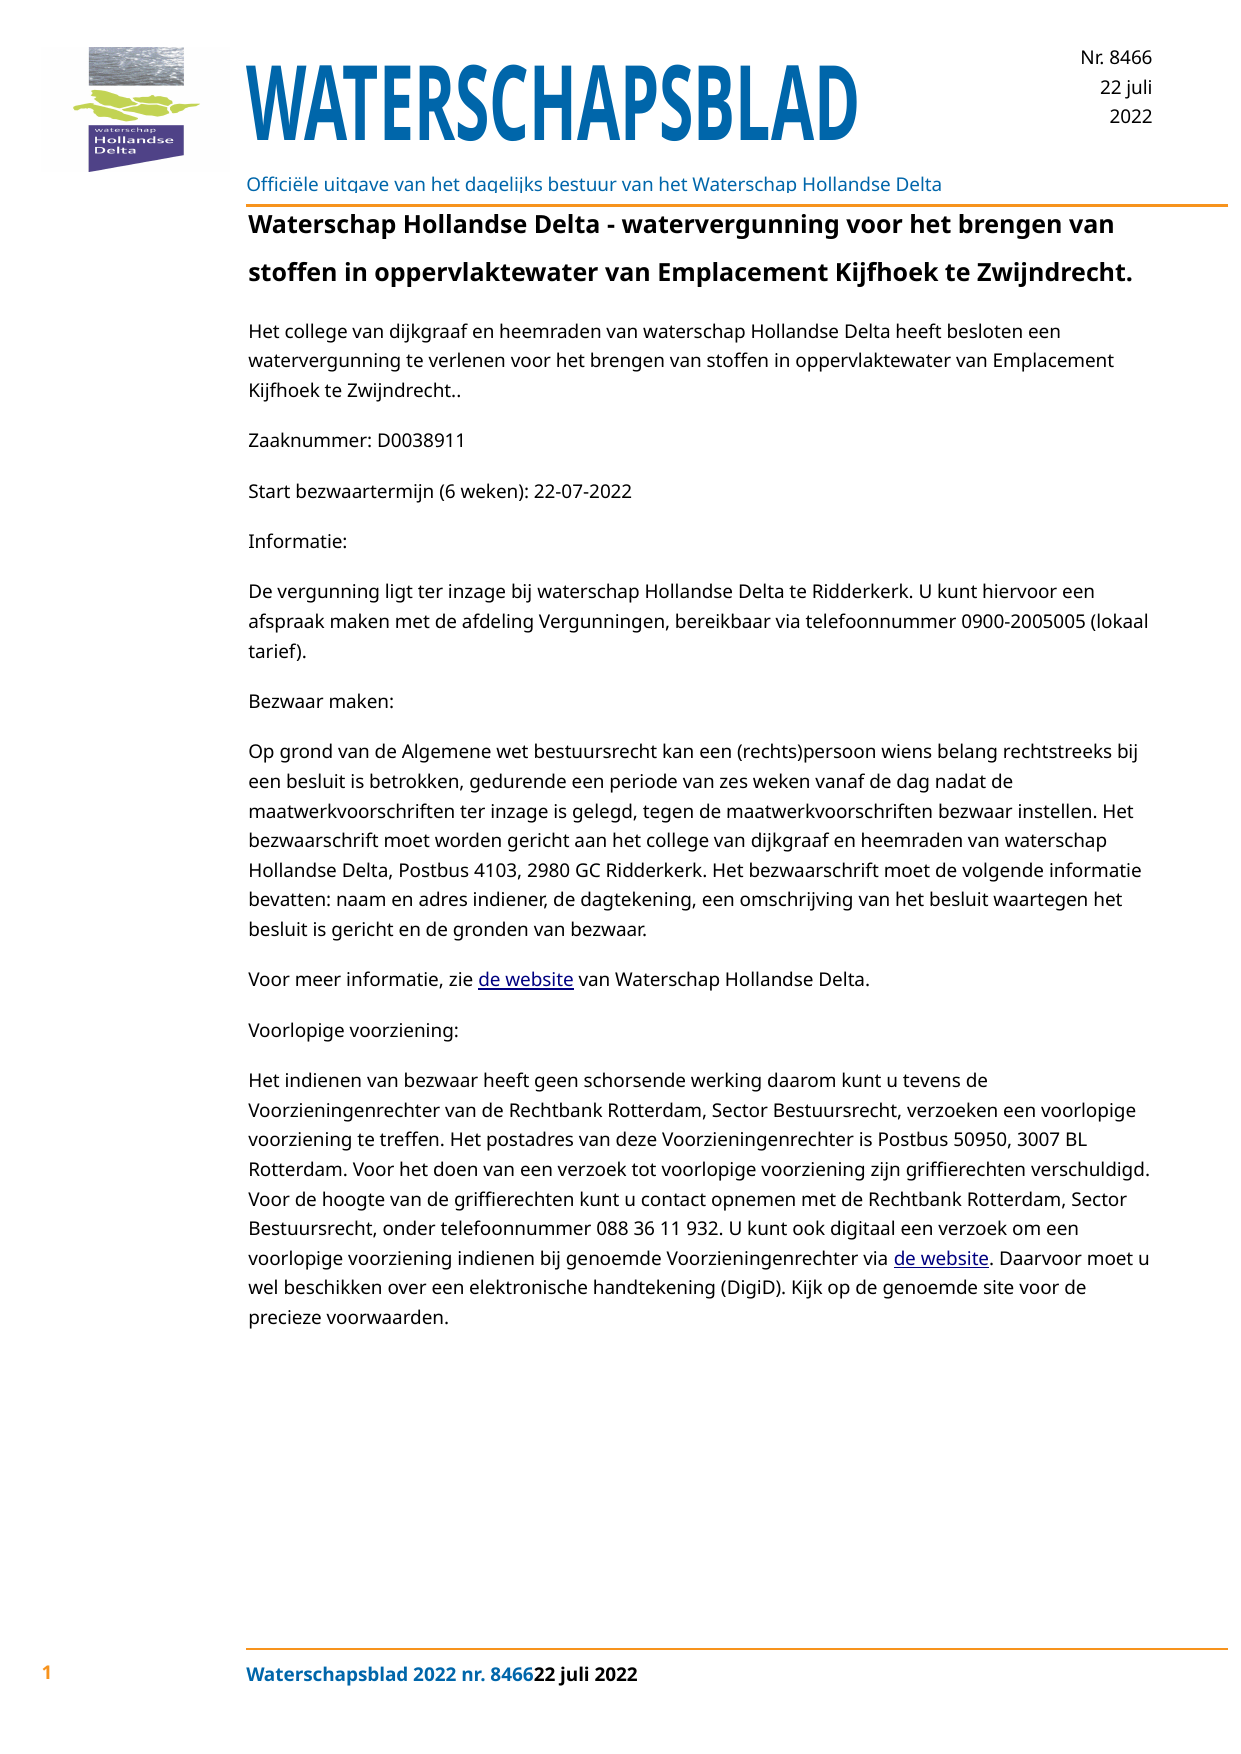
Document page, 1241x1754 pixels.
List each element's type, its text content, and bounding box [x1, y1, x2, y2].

text De vergunning ligt ter inzage bij waterschap Hollandse Delta te Ridderkerk. U kunt hiervoor een afspraak maken met de afdeling Vergunningen, bereikbaar via telefoonnummer 0900-2005005 (lokaal tarief). [248, 579, 1152, 664]
text Het college van dijkgraaf en heemraden van waterschap Hollandse Delta heeft besloten een watervergunning te verlenen voor het brengen van stoffen in oppervlaktewater van Emplacement Kijfhoek te Zwijndrecht.. [248, 318, 1152, 403]
picture [41, 47, 231, 172]
text Bezwaar maken: [248, 688, 1152, 714]
text Voorlopige voorziening: [248, 1017, 1152, 1043]
text Waterschap Hollandse Delta - watervergunning voor het brengen van stoffen in oppervlaktewater van Emplacement Kijfhoek te Zwijndrecht. [248, 207, 1152, 288]
text Op grond van de Algemene wet bestuursrecht kan een (rechts)persoon wiens belang rechtstreeks bij een besluit is betrokken, gedurende een periode van zes weken vanaf de dag nadat de maatwerkvoorschriften ter inzage is gelegd, tegen de maatwerkvoorschriften bezwaar instellen. Het bezwaarschrift moet worden gericht aan het college van dijkgraaf en heemraden van waterschap Hollandse Delta, Postbus 4103, 2980 GC Ridderkerk. Het bezwaarschrift moet de volgende informatie bevatten: naam en adres indiener, de dagtekening, een omschrijving van het besluit waartegen het besluit is gericht en de gronden van bezwaar. [248, 739, 1152, 942]
text Het indienen van bezwaar heeft geen schorsende werking daarom kunt u tevens de Voorzieningenrechter van de Rechtbank Rotterdam, Sector Bestuursrecht, verzoeken een voorlopige voorziening te treffen. Het postadres van deze Voorzieningenrechter is Postbus 50950, 3007 BL Rotterdam. Voor het doen van een verzoek tot voorlopige voorziening zijn griffierechten verschuldigd. Voor de hoogte van de griffierechten kunt u contact opnemen met de Rechtbank Rotterdam, Sector Bestuursrecht, onder telefoonnummer 088 36 11 932. U kunt ook digitaal een verzoek om een voorlopige voorziening indienen bij genoemde Voorzieningenrechter via de website. Daarvoor moet u wel beschikken over een elektronische handtekening (DigiD). Kijk op de genoemde site voor de precieze voorwaarden. [248, 1067, 1152, 1330]
text Informatie: [248, 528, 1152, 554]
text Zaaknummer: D0038911 [248, 427, 1152, 453]
text Voor meer informatie, zie de website van Waterschap Hollandse Delta. [248, 967, 1152, 992]
text Start bezwaartermijn (6 weken): 22-07-2022 [248, 478, 1152, 504]
